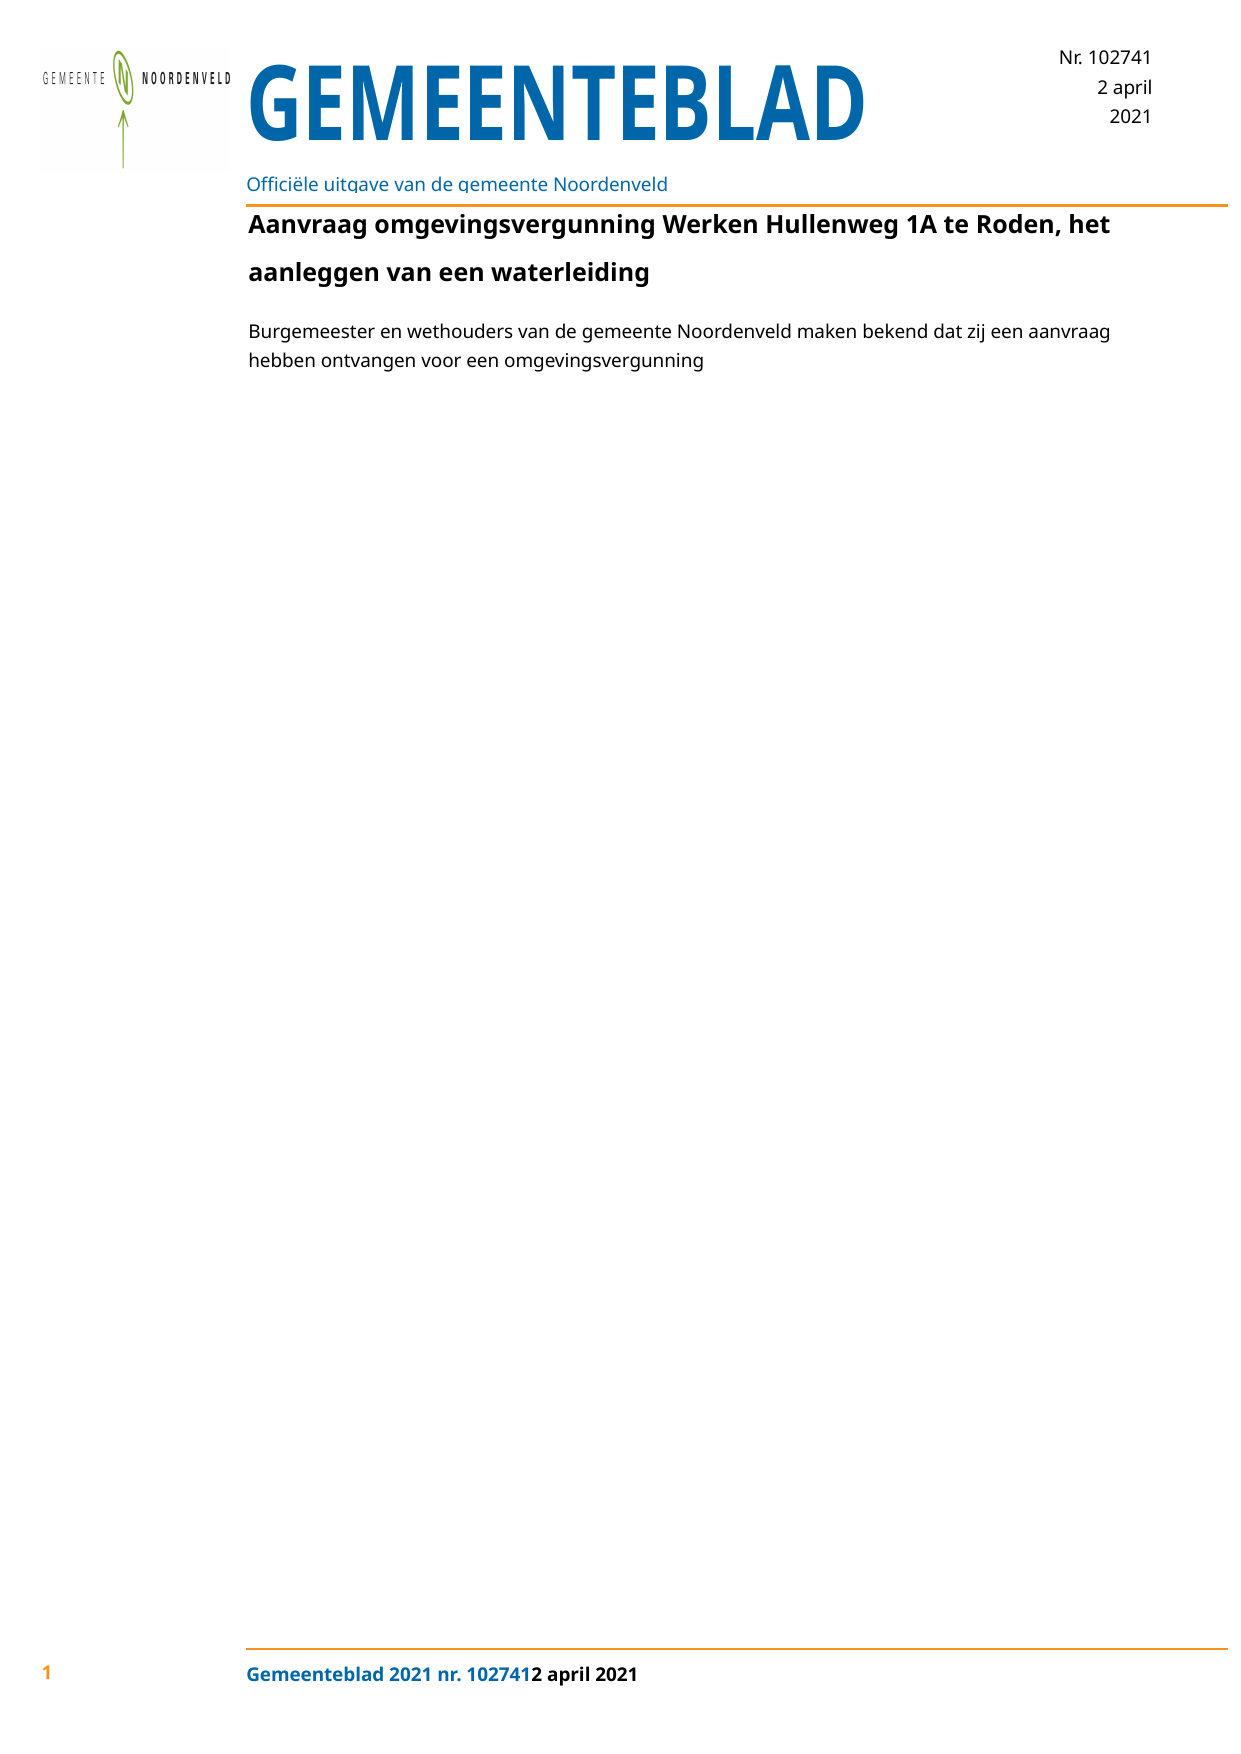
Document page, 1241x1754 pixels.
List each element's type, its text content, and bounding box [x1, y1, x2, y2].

picture [41, 47, 231, 172]
text Burgemeester en wethouders van de gemeente Noordenveld maken bekend dat zij een aanvraag hebben ontvangen voor een omgevingsvergunning [248, 318, 1152, 373]
text Aanvraag omgevingsvergunning Werken Hullenweg 1A te Roden, het aanleggen van een waterleiding [248, 207, 1152, 288]
